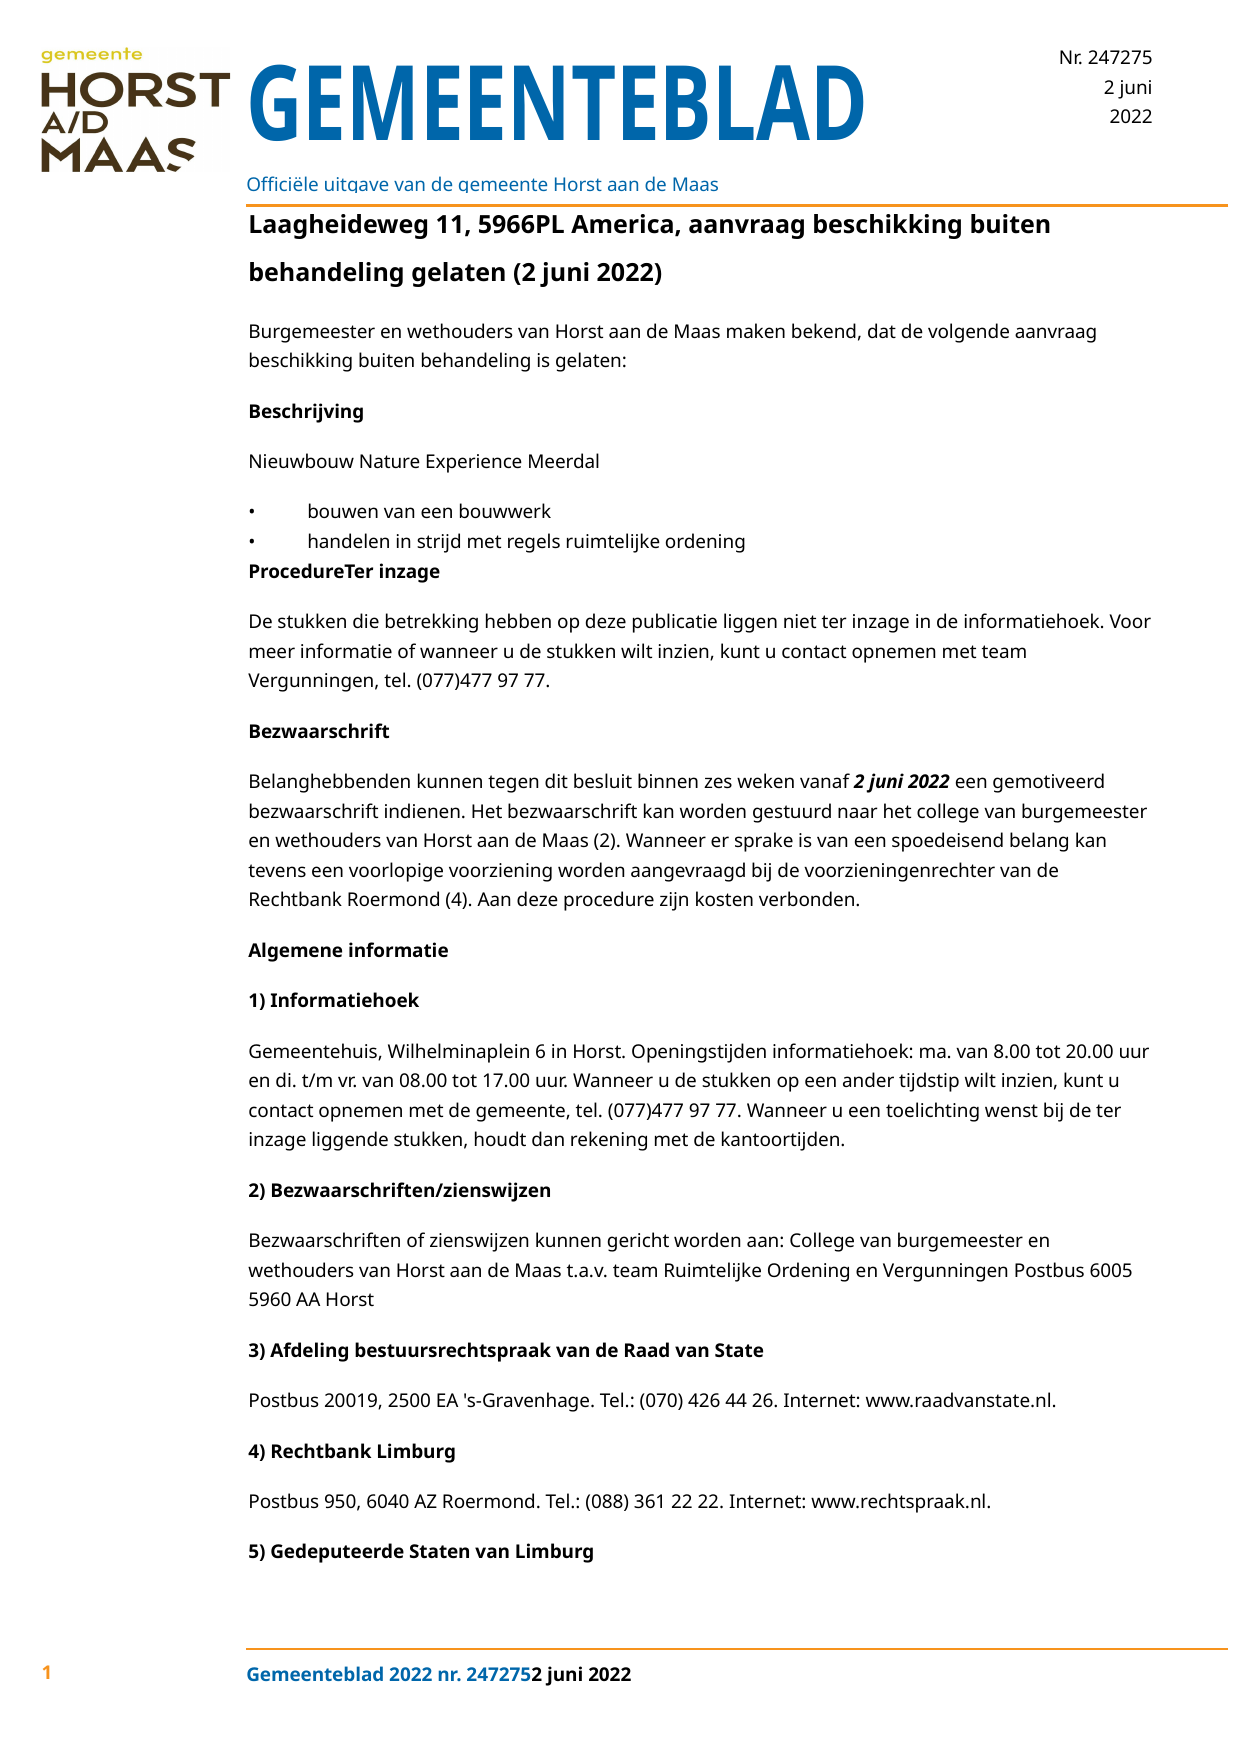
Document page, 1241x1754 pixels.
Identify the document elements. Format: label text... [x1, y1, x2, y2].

text ProcedureTer inzage [248, 558, 1152, 584]
text Gemeentehuis, Wilhelminaplein 6 in Horst. Openingstijden informatiehoek: ma. van 8.00 tot 20.00 uur en di. t/m vr. van 08.00 tot 17.00 uur. Wanneer u de stukken op een ander tijdstip wilt inzien, kunt u contact opnemen met de gemeente, tel. (077)477 97 77. Wanneer u een toelichting wenst bij de ter inzage liggende stukken, houdt dan rekening met de kantoortijden. [248, 1038, 1152, 1152]
text Postbus 20019, 2500 EA 's-Gravenhage. Tel.: (070) 426 44 26. Internet: www.raadvanstate.nl. [248, 1387, 1152, 1413]
text Bezwaarschrift [248, 718, 1152, 744]
text Algemene informatie [248, 937, 1152, 963]
text Belanghebbenden kunnen tegen dit besluit binnen zes weken vanaf 2 juni 2022 een gemotiveerd bezwaarschrift indienen. Het bezwaarschrift kan worden gestuurd naar het college van burgemeester en wethouders van Horst aan de Maas (2). Wanneer er sprake is van een spoedeisend belang kan tevens een voorlopige voorziening worden aangevraagd bij de voorzieningenrechter van de Rechtbank Roermond (4). Aan deze procedure zijn kosten verbonden. [248, 768, 1152, 912]
list bouwen van een bouwwerk [248, 499, 1152, 524]
text 1) Informatiehoek [248, 987, 1152, 1013]
text 4) Rechtbank Limburg [248, 1438, 1152, 1464]
text Beschrijving [248, 398, 1152, 424]
list handelen in strijd met regels ruimtelijke ordening [248, 528, 1152, 554]
text Burgemeester en wethouders van Horst aan de Maas maken bekend, dat de volgende aanvraag beschikking buiten behandeling is gelaten: [248, 318, 1152, 373]
text Postbus 950, 6040 AZ Roermond. Tel.: (088) 361 22 22. Internet: www.rechtspraak.nl. [248, 1488, 1152, 1514]
text Nieuwbouw Nature Experience Meerdal [248, 448, 1152, 474]
text 2) Bezwaarschriften/zienswijzen [248, 1177, 1152, 1203]
text Bezwaarschriften of zienswijzen kunnen gericht worden aan: College van burgemeester en wethouders van Horst aan de Maas t.a.v. team Ruimtelijke Ordening en Vergunningen Postbus 6005 5960 AA Horst [248, 1227, 1152, 1312]
text 5) Gedeputeerde Staten van Limburg [248, 1539, 1152, 1564]
text Laagheideweg 11, 5966PL America, aanvraag beschikking buiten behandeling gelaten (2 juni 2022) [248, 207, 1152, 288]
picture [41, 47, 231, 172]
text 3) Afdeling bestuursrechtspraak van de Raad van State [248, 1337, 1152, 1363]
text De stukken die betrekking hebben op deze publicatie liggen niet ter inzage in de informatiehoek. Voor meer informatie of wanneer u de stukken wilt inzien, kunt u contact opnemen met team Vergunningen, tel. (077)477 97 77. [248, 608, 1152, 693]
